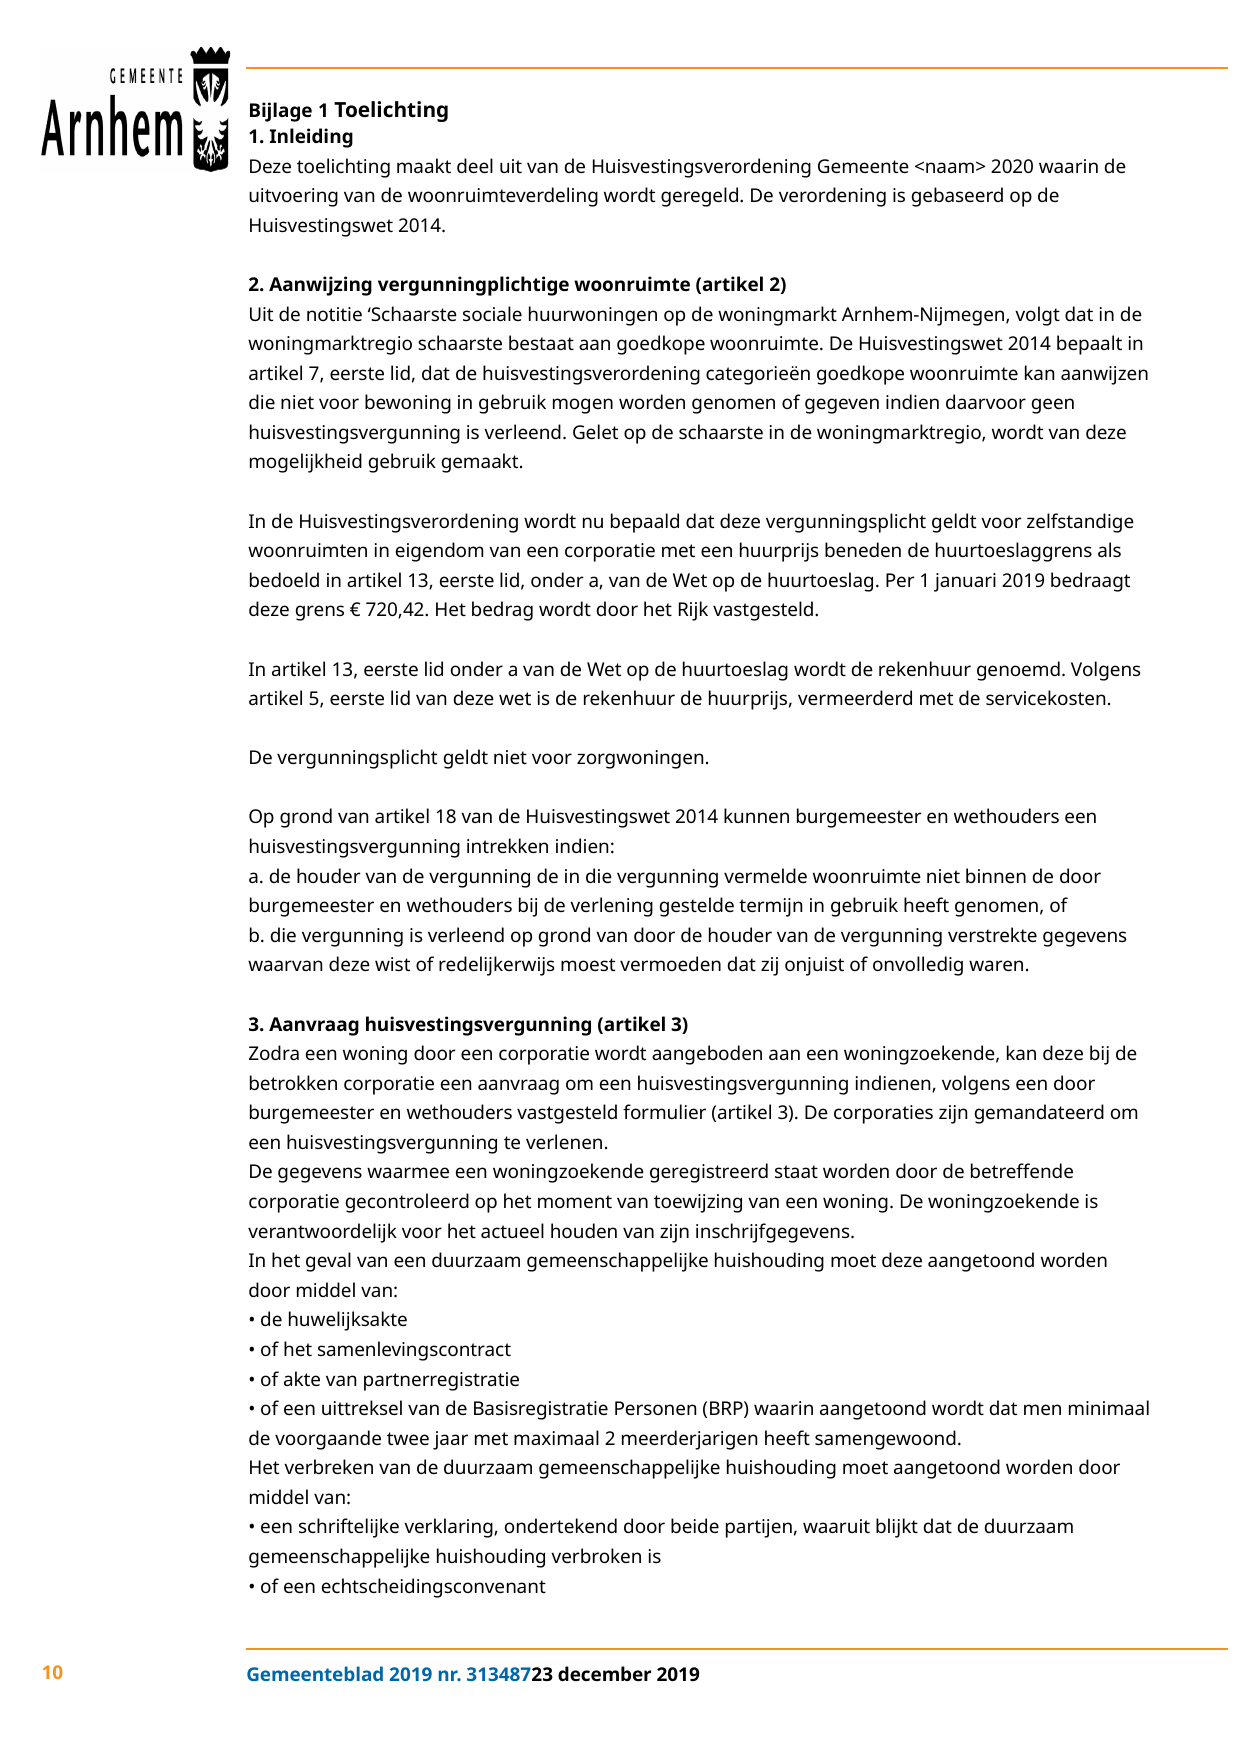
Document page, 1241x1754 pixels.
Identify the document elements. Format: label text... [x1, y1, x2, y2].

text • of een echtscheidingsconvenant [248, 1573, 1152, 1599]
text • of het samenlevingscontract [248, 1336, 1152, 1362]
text b. die vergunning is verleend op grond van door de houder van de vergunning verstrekte gegevens waarvan deze wist of redelijkerwijs moest vermoeden dat zij onjuist of onvolledig waren. [248, 922, 1152, 977]
text Deze toelichting maakt deel uit van de Huisvestingsverordening Gemeente <naam> 2020 waarin de uitvoering van de woonruimteverdeling wordt geregeld. De verordening is gebaseerd op de Huisvestingswet 2014. [248, 153, 1152, 238]
text • de huwelijksakte [248, 1307, 1152, 1332]
text Uit de notitie ‘Schaarste sociale huurwoningen op de woningmarkt Arnhem-Nijmegen, volgt dat in de woningmarktregio schaarste bestaat aan goedkope woonruimte. De Huisvestingswet 2014 bepaalt in artikel 7, eerste lid, dat de huisvestingsverordening categorieën goedkope woonruimte kan aanwijzen die niet voor bewoning in gebruik mogen worden genomen of gegeven indien daarvoor geen huisvestingsvergunning is verleend. Gelet op de schaarste in de woningmarktregio, wordt van deze mogelijkheid gebruik gemaakt. [248, 301, 1152, 474]
text 2. Aanwijzing vergunningplichtige woonruimte (artikel 2) [248, 271, 1152, 297]
text Zodra een woning door een corporatie wordt aangeboden aan een woningzoekende, kan deze bij de betrokken corporatie een aanvraag om een huisvestingsvergunning indienen, volgens een door burgemeester en wethouders vastgesteld formulier (artikel 3). De corporaties zijn gemandateerd om een huisvestingsvergunning te verlenen. [248, 1040, 1152, 1155]
text Het verbreken van de duurzaam gemeenschappelijke huishouding moet aangetoond worden door middel van: [248, 1454, 1152, 1510]
text De vergunningsplicht geldt niet voor zorgwoningen. [248, 744, 1152, 770]
text • of een uittreksel van de Basisregistratie Personen (BRP) waarin aangetoond wordt dat men minimaal de voorgaande twee jaar met maximaal 2 meerderjarigen heeft samengewoond. [248, 1395, 1152, 1451]
text In de Huisvestingsverordening wordt nu bepaald dat deze vergunningsplicht geldt voor zelfstandige woonruimten in eigendom van een corporatie met een huurprijs beneden de huurtoeslaggrens als bedoeld in artikel 13, eerste lid, onder a, van de Wet op de huurtoeslag. Per 1 januari 2019 bedraagt deze grens € 720,42. Het bedrag wordt door het Rijk vastgesteld. [248, 508, 1152, 622]
text • of akte van partnerregistratie [248, 1366, 1152, 1392]
text Op grond van artikel 18 van de Huisvestingswet 2014 kunnen burgemeester en wethouders een huisvestingsvergunning intrekken indien: [248, 804, 1152, 859]
text • een schriftelijke verklaring, ondertekend door beide partijen, waaruit blijkt dat de duurzaam gemeenschappelijke huishouding verbroken is [248, 1514, 1152, 1569]
text 3. Aanvraag huisvestingsvergunning (artikel 3) [248, 1011, 1152, 1037]
picture [41, 47, 231, 172]
text In artikel 13, eerste lid onder a van de Wet op de huurtoeslag wordt de rekenhuur genoemd. Volgens artikel 5, eerste lid van deze wet is de rekenhuur de huurprijs, vermeerderd met de servicekosten. [248, 656, 1152, 711]
text 1. Inleiding [248, 123, 1152, 149]
text Bijlage 1 Toelichting [248, 95, 1152, 123]
text In het geval van een duurzaam gemeenschappelijke huishouding moet deze aangetoond worden door middel van: [248, 1247, 1152, 1303]
text De gegevens waarmee een woningzoekende geregistreerd staat worden door de betreffende corporatie gecontroleerd op het moment van toewijzing van een woning. De woningzoekende is verantwoordelijk voor het actueel houden van zijn inschrijfgegevens. [248, 1159, 1152, 1244]
text a. de houder van de vergunning de in die vergunning vermelde woonruimte niet binnen de door burgemeester en wethouders bij de verlening gestelde termijn in gebruik heeft genomen, of [248, 863, 1152, 918]
